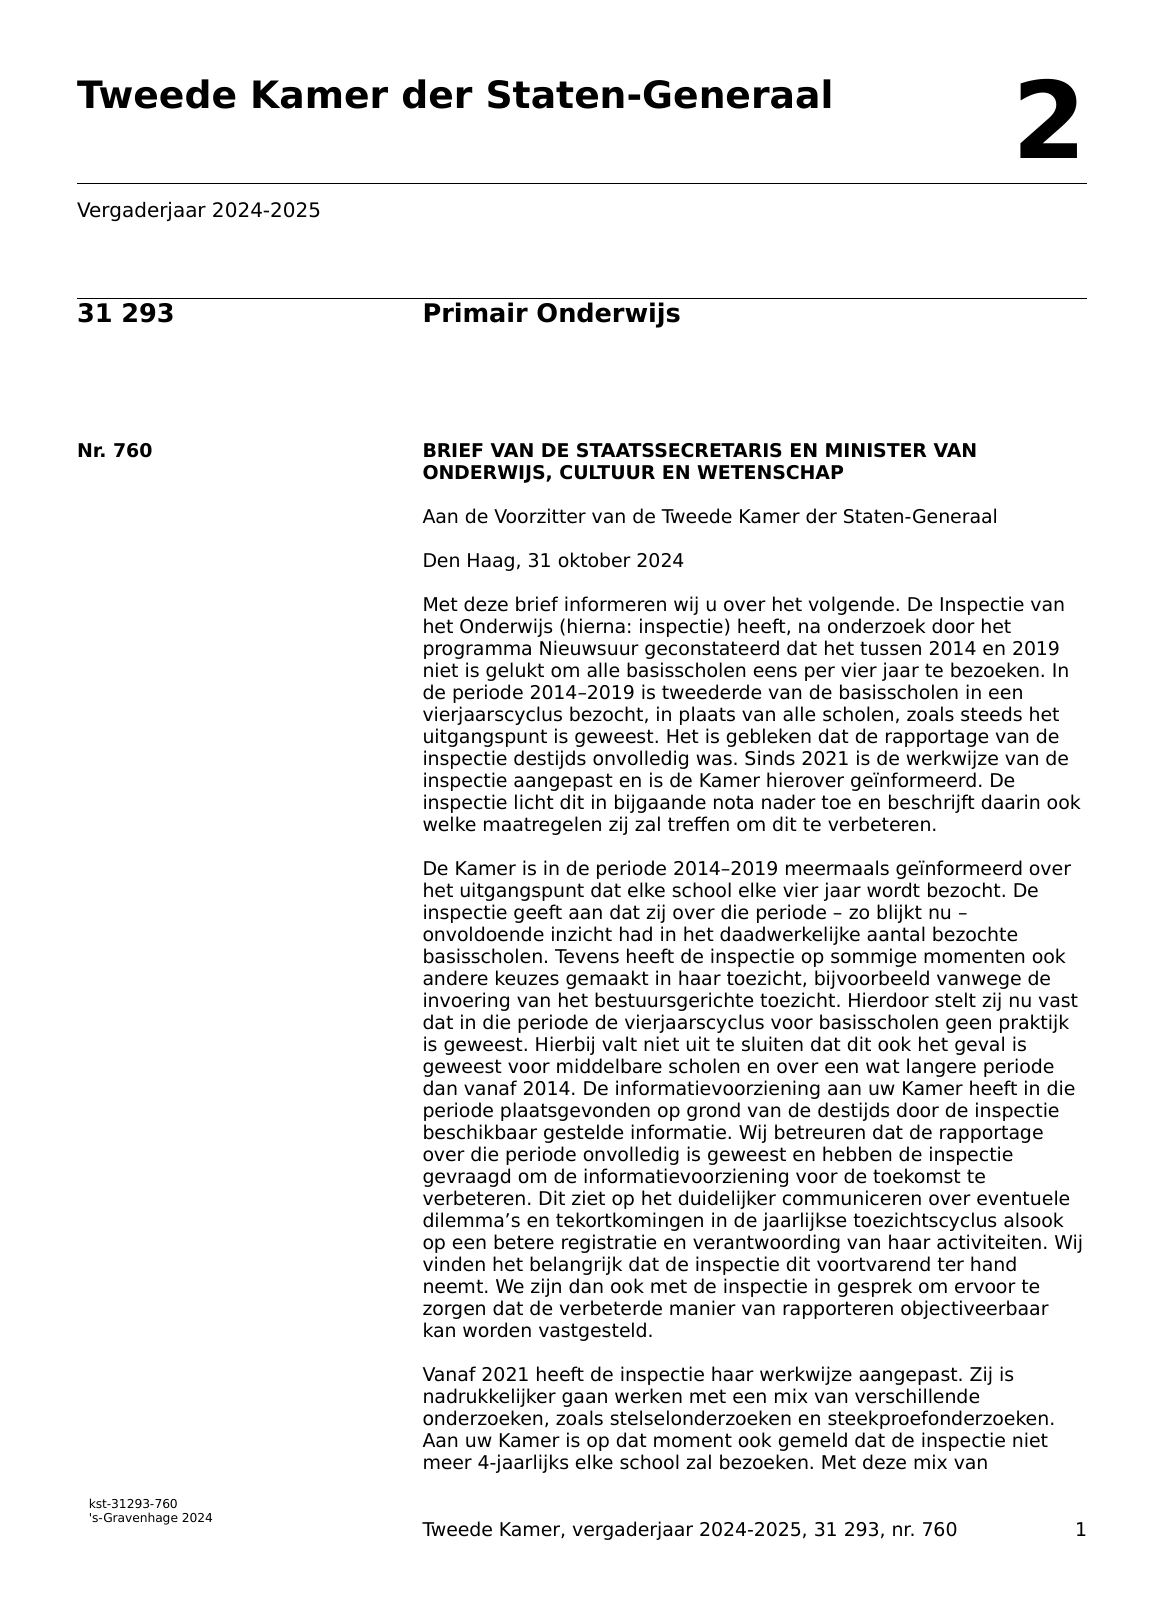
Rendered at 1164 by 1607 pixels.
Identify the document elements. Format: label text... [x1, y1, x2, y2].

text Met deze brief informeren wij u over het volgende. De Inspectie van het Onderwijs (hierna: inspectie) heeft, na onderzoek door het programma Nieuwsuur geconstateerd dat het tussen 2014 en 2019 niet is gelukt om alle basisscholen eens per vier jaar te bezoeken. In de periode 2014–2019 is tweederde van de basisscholen in een vierjaarscyclus bezocht, in plaats van alle scholen, zoals steeds het uitgangspunt is geweest. Het is gebleken dat de rapportage van de inspectie destijds onvolledig was. Sinds 2021 is de werkwijze van de inspectie aangepast en is de Kamer hierover geïnformeerd. De inspectie licht dit in bijgaande nota nader toe en beschrijft daarin ook welke maatregelen zij zal treffen om dit te verbeteren. [422, 594, 1087, 836]
table_header Tweede Kamer der Staten-Generaal [77, 59, 886, 183]
text Aan de Voorzitter van de Tweede Kamer der Staten-Generaal [422, 506, 1087, 528]
table_cell Vergaderjaar 2024-2025 [77, 184, 1087, 298]
text Den Haag, 31 oktober 2024 [422, 550, 1087, 572]
text kst-31293-760 [88, 1497, 323, 1511]
table_header 2 [886, 59, 1087, 183]
text Vanaf 2021 heeft de inspectie haar werkwijze aangepast. Zij is nadrukkelijker gaan werken met een mix van verschillende onderzoeken, zoals stelselonderzoeken en steekproefonderzoeken. Aan uw Kamer is op dat moment ook gemeld dat de inspectie niet meer 4-jaarlijks elke school zal bezoeken. Met deze mix van [422, 1364, 1087, 1474]
subtitle 31 293 Primair Onderwijs [77, 299, 1087, 329]
text 's-Gravenhage 2024 [88, 1511, 323, 1525]
text De Kamer is in de periode 2014–2019 meermaals geïnformeerd over het uitgangspunt dat elke school elke vier jaar wordt bezocht. De inspectie geeft aan dat zij over die periode – zo blijkt nu – onvoldoende inzicht had in het daadwerkelijke aantal bezochte basisscholen. Tevens heeft de inspectie op sommige momenten ook andere keuzes gemaakt in haar toezicht, bijvoorbeeld vanwege de invoering van het bestuursgerichte toezicht. Hierdoor stelt zij nu vast dat in die periode de vierjaarscyclus voor basisscholen geen praktijk is geweest. Hierbij valt niet uit te sluiten dat dit ook het geval is geweest voor middelbare scholen en over een wat langere periode dan vanaf 2014. De informatievoorziening aan uw Kamer heeft in die periode plaatsgevonden op grond van de destijds door de inspectie beschikbaar gestelde informatie. Wij betreuren dat de rapportage over die periode onvolledig is geweest en hebben de inspectie gevraagd om de informatievoorziening voor de toekomst te verbeteren. Dit ziet op het duidelijker communiceren over eventuele dilemma’s en tekortkomingen in de jaarlijkse toezichtscyclus alsook op een betere registratie en verantwoording van haar activiteiten. Wij vinden het belangrijk dat de inspectie dit voortvarend ter hand neemt. We zijn dan ook met de inspectie in gesprek om ervoor te zorgen dat de verbeterde manier van rapporteren objectiveerbaar kan worden vastgesteld. [422, 858, 1087, 1342]
subtitle Nr. 760 BRIEF VAN DE STAATSSECRETARIS EN MINISTER VAN ONDERWIJS, CULTUUR EN WETENSCHAP [77, 440, 1087, 484]
